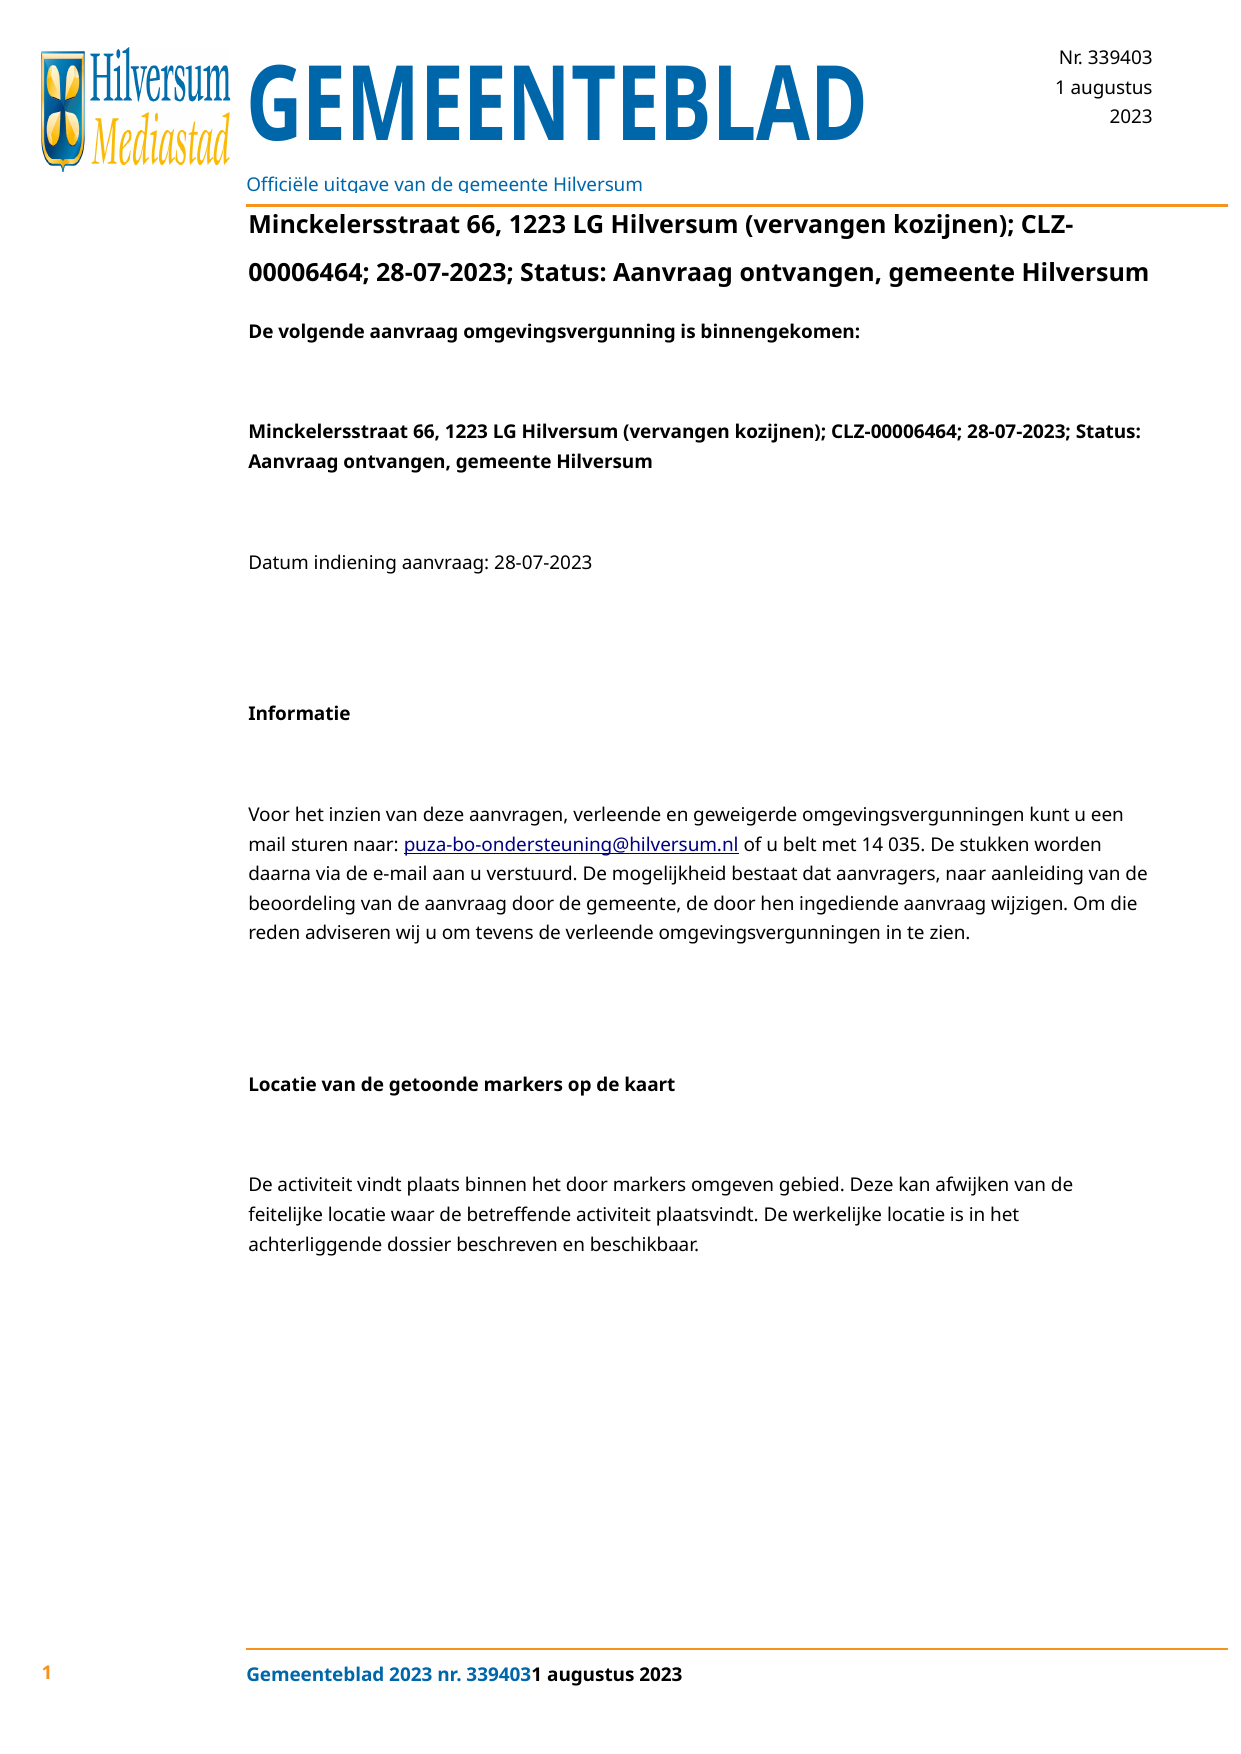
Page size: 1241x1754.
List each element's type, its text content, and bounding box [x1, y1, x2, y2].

text Voor het inzien van deze aanvragen, verleende en geweigerde omgevingsvergunningen kunt u een mail sturen naar: puza-bo-ondersteuning@hilversum.nl of u belt met 14 035. De stukken worden daarna via de e-mail aan u verstuurd. De mogelijkheid bestaat dat aanvragers, naar aanleiding van de beoordeling van de aanvraag door de gemeente, de door hen ingediende aanvraag wijzigen. Om die reden adviseren wij u om tevens de verleende omgevingsvergunningen in te zien. [248, 801, 1152, 945]
text Datum indiening aanvraag: 28-07-2023 [248, 549, 1152, 575]
picture [41, 47, 231, 172]
text De volgende aanvraag omgevingsvergunning is binnengekomen: [248, 318, 1152, 344]
text Informatie [248, 700, 1152, 726]
text Locatie van de getoonde markers op de kaart [248, 1071, 1152, 1097]
text De activiteit vindt plaats binnen het door markers omgeven gebied. Deze kan afwijken van de feitelijke locatie waar de betreffende activiteit plaatsvindt. De werkelijke locatie is in het achterliggende dossier beschreven en beschikbaar. [248, 1172, 1152, 1257]
text Minckelersstraat 66, 1223 LG Hilversum (vervangen kozijnen); CLZ-00006464; 28-07-2023; Status: Aanvraag ontvangen, gemeente Hilversum [248, 207, 1152, 288]
text Minckelersstraat 66, 1223 LG Hilversum (vervangen kozijnen); CLZ-00006464; 28-07-2023; Status: Aanvraag ontvangen, gemeente Hilversum [248, 419, 1152, 474]
